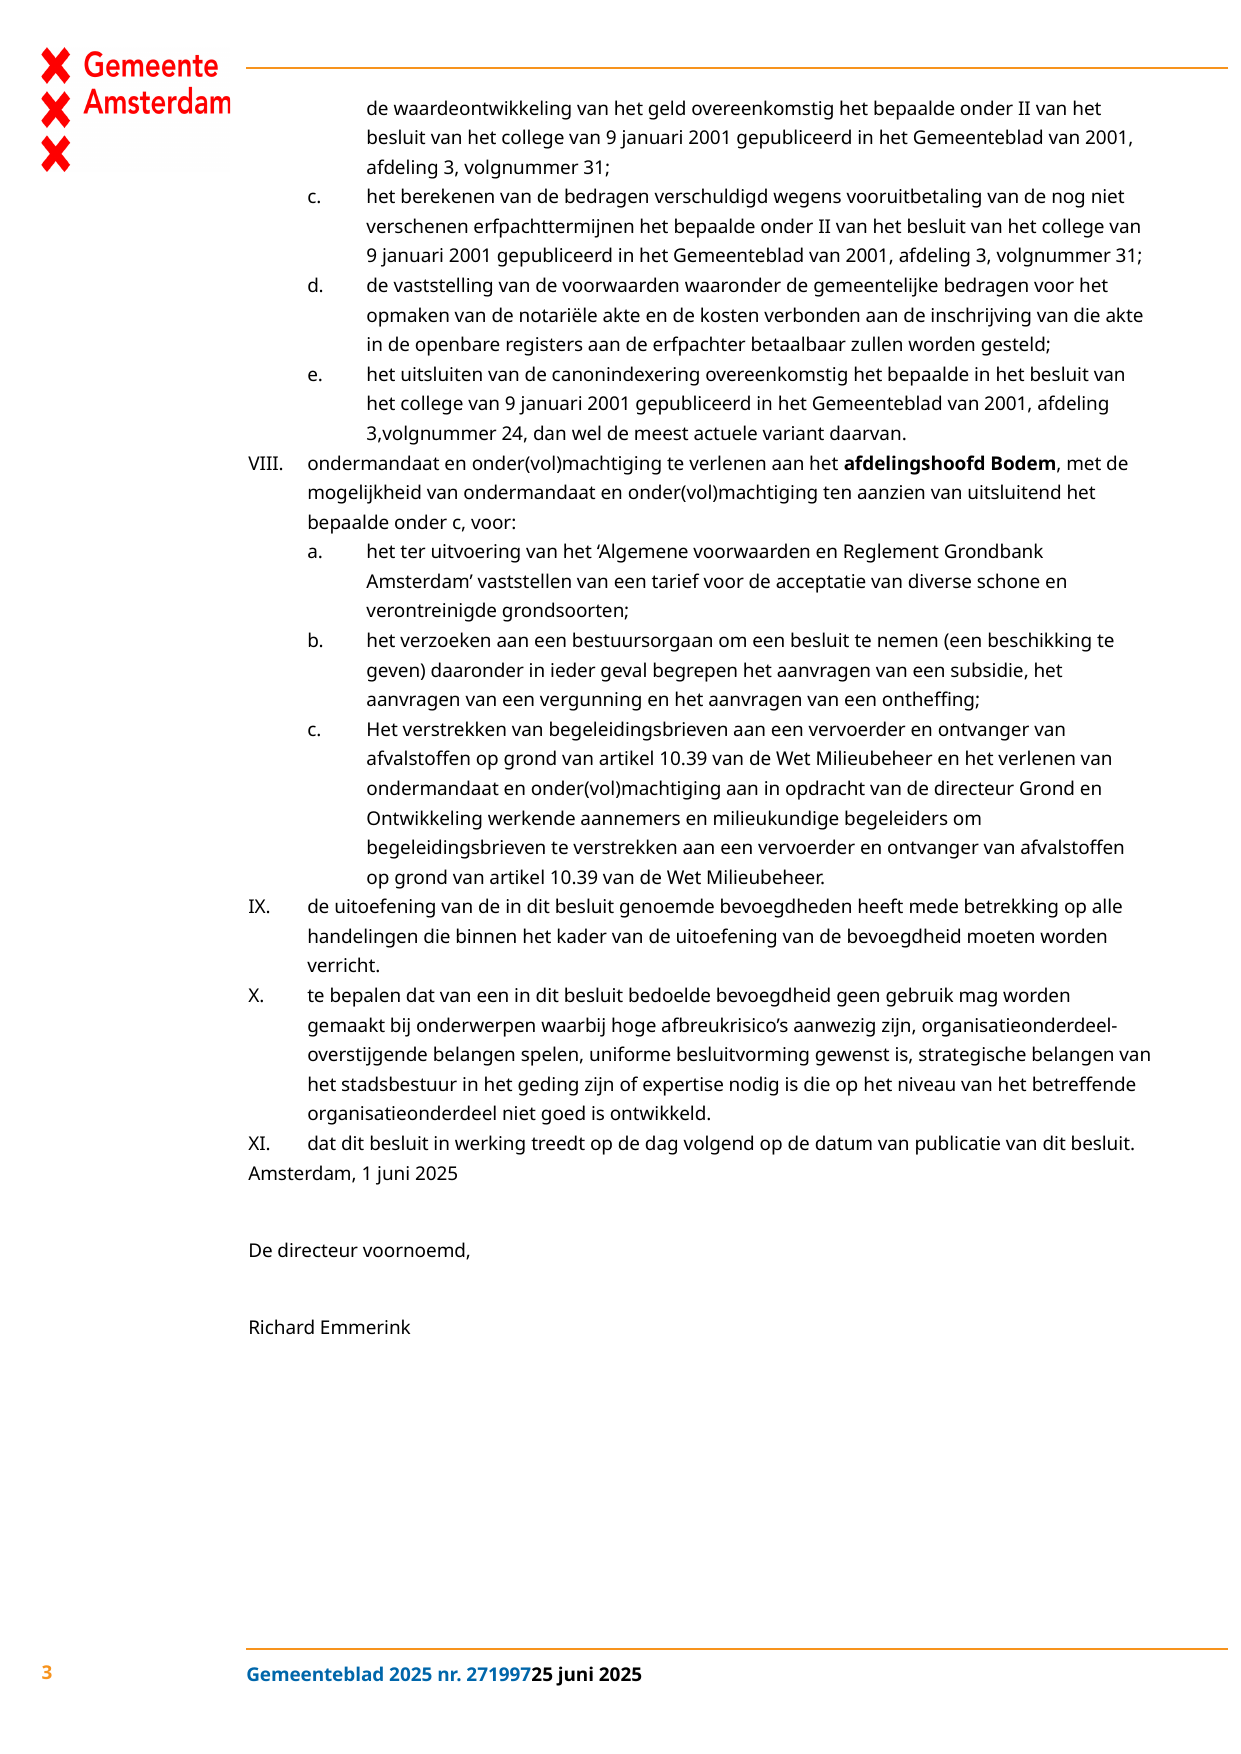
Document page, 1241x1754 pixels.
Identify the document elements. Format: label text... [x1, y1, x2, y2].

list Het verstrekken van begeleidingsbrieven aan een vervoerder en ontvanger van afvalstoffen op grond van artikel 10.39 van de Wet Milieubeheer en het verlenen van ondermandaat en onder(vol)machtiging aan in opdracht van de directeur Grond en Ontwikkeling werkende aannemers en milieukundige begeleiders om begeleidingsbrieven te verstrekken aan een vervoerder en ontvanger van afvalstoffen op grond van artikel 10.39 van de Wet Milieubeheer. [307, 716, 1152, 890]
text De directeur voornoemd, [248, 1237, 1152, 1263]
list het uitsluiten van de canonindexering overeenkomstig het bepaalde in het besluit van het college van 9 januari 2001 gepubliceerd in het Gemeenteblad van 2001, afdeling 3,volgnummer 24, dan wel de meest actuele variant daarvan. [307, 361, 1152, 446]
list de uitoefening van de in dit besluit genoemde bevoegdheden heeft mede betrekking op alle handelingen die binnen het kader van de uitoefening van de bevoegdheid moeten worden verricht. [248, 893, 1152, 978]
list dat dit besluit in werking treedt op de dag volgend op de datum van publicatie van dit besluit. [248, 1130, 1152, 1156]
picture [41, 47, 231, 172]
list ondermandaat en onder(vol)machtiging te verlenen aan het afdelingshoofd Bodem, met de mogelijkheid van ondermandaat en onder(vol)machtiging ten aanzien van uitsluitend het bepaalde onder c, voor: [248, 450, 1152, 535]
text Amsterdam, 1 juni 2025 [248, 1160, 1152, 1186]
list de waardeontwikkeling van het geld overeenkomstig het bepaalde onder II van het besluit van het college van 9 januari 2001 gepubliceerd in het Gemeenteblad van 2001, afdeling 3, volgnummer 31; [307, 95, 1152, 180]
list het verzoeken aan een bestuursorgaan om een besluit te nemen (een beschikking te geven) daaronder in ieder geval begrepen het aanvragen van een subsidie, het aanvragen van een vergunning en het aanvragen van een ontheffing; [307, 627, 1152, 712]
list het berekenen van de bedragen verschuldigd wegens vooruitbetaling van de nog niet verschenen erfpachttermijnen het bepaalde onder II van het besluit van het college van 9 januari 2001 gepubliceerd in het Gemeenteblad van 2001, afdeling 3, volgnummer 31; [307, 183, 1152, 268]
list de vaststelling van de voorwaarden waaronder de gemeentelijke bedragen voor het opmaken van de notariële akte en de kosten verbonden aan de inschrijving van die akte in de openbare registers aan de erfpachter betaalbaar zullen worden gesteld; [307, 272, 1152, 357]
text Richard Emmerink [248, 1314, 1152, 1340]
list te bepalen dat van een in dit besluit bedoelde bevoegdheid geen gebruik mag worden gemaakt bij onderwerpen waarbij hoge afbreukrisico’s aanwezig zijn, organisatieonderdeel-overstijgende belangen spelen, uniforme besluitvorming gewenst is, strategische belangen van het stadsbestuur in het geding zijn of expertise nodig is die op het niveau van het betreffende organisatieonderdeel niet goed is ontwikkeld. [248, 982, 1152, 1126]
list het ter uitvoering van het ‘Algemene voorwaarden en Reglement Grondbank Amsterdam’ vaststellen van een tarief voor de acceptatie van diverse schone en verontreinigde grondsoorten; [307, 538, 1152, 623]
